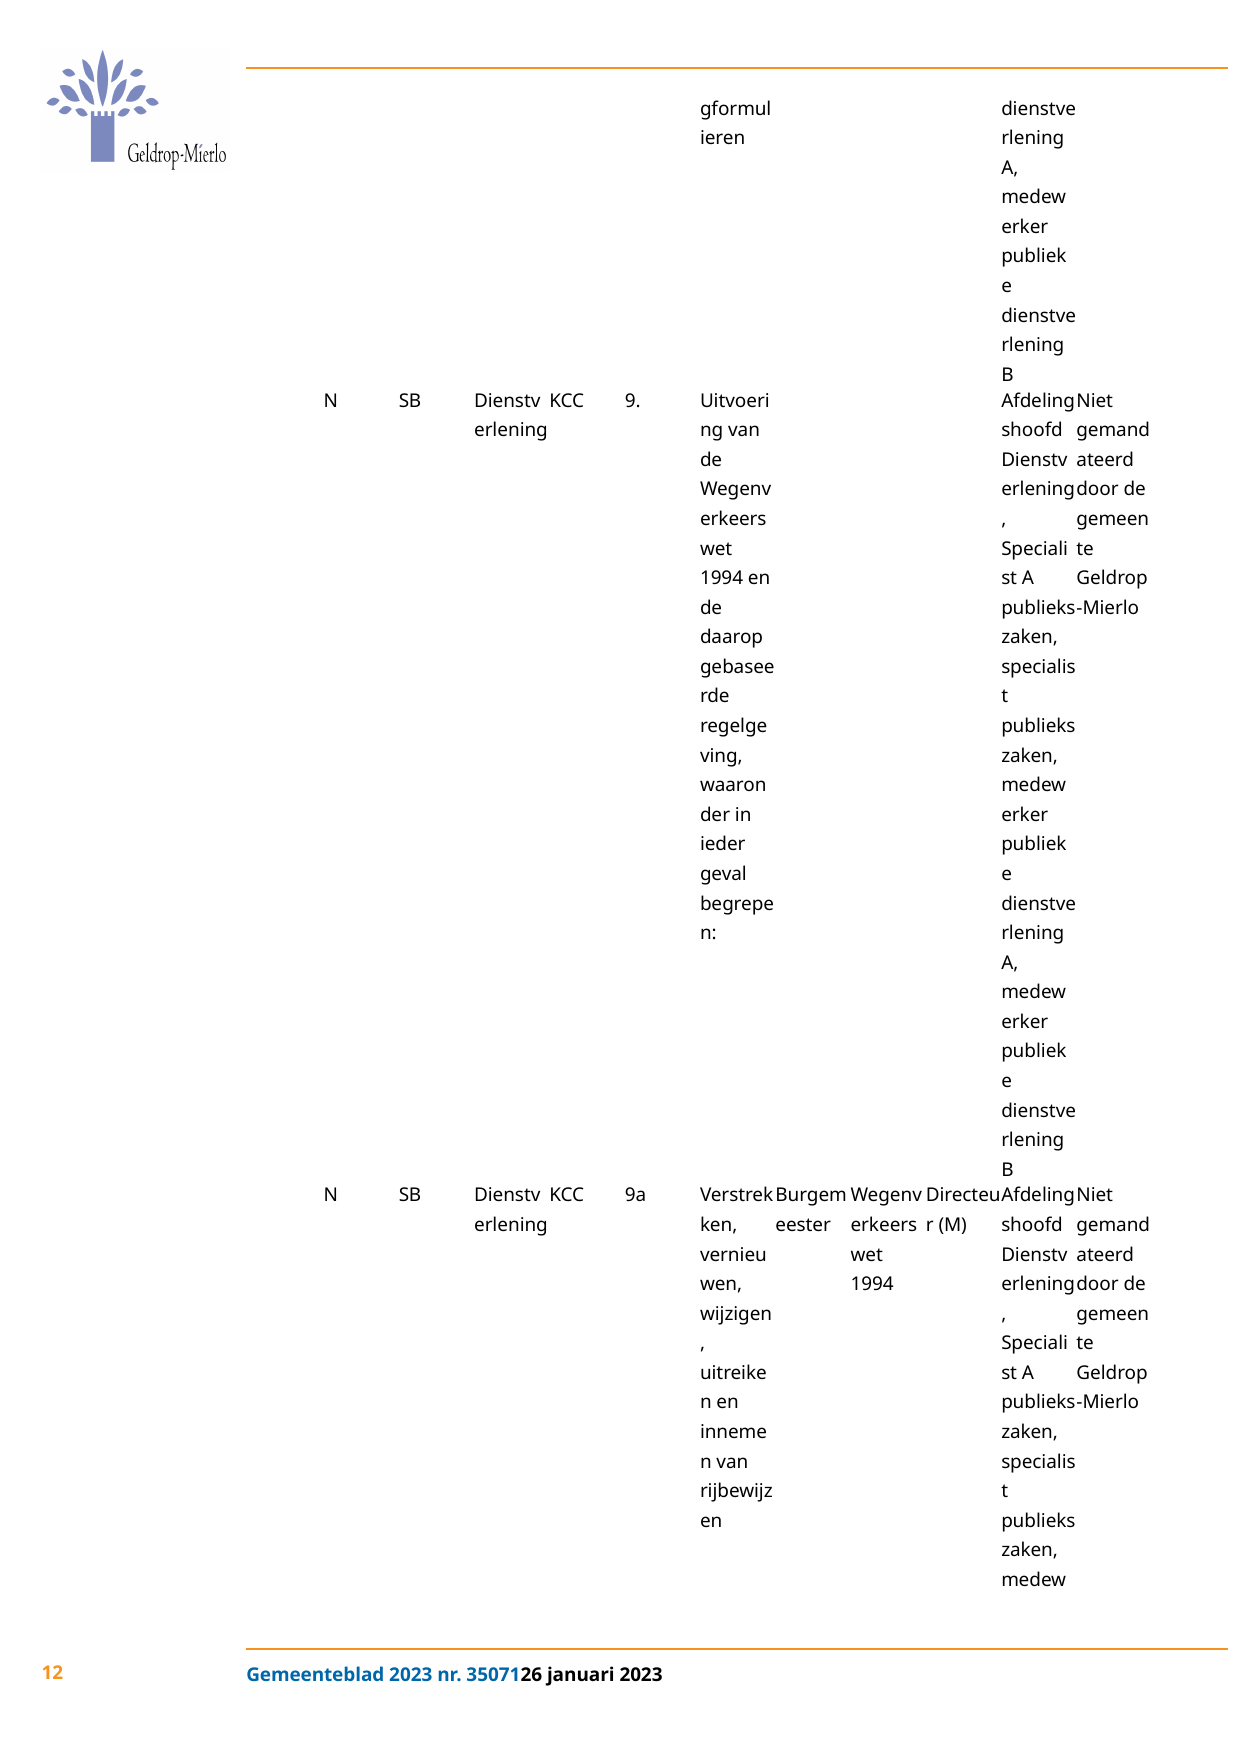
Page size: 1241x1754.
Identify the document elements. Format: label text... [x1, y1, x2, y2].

table_cell [248, 387, 323, 1182]
table_cell KCC [549, 1182, 624, 1592]
table_cell KCC [549, 387, 624, 1182]
table_cell Niet gemandateerd door de gemeente Geldrop-Mierlo [1076, 387, 1152, 1182]
table_cell [775, 95, 850, 387]
table_cell SB [399, 1182, 474, 1592]
table_cell [248, 1182, 323, 1592]
table_cell [850, 95, 926, 387]
table_cell Afdelingshoofd Dienstverlening, Specialist A publiekszaken, specialist publiekszaken, medew [1001, 1182, 1076, 1592]
table_cell Dienstverlening [474, 1182, 549, 1592]
table_cell [775, 387, 850, 1182]
table_cell 9. [625, 387, 700, 1182]
table_cell [926, 95, 1001, 387]
table_cell [323, 95, 398, 387]
table_cell Directeur (M) [926, 1182, 1001, 1592]
table_cell [926, 387, 1001, 1182]
table_cell N [323, 1182, 398, 1592]
table_cell SB [399, 387, 474, 1182]
table_cell [474, 95, 549, 387]
table_cell Uitvoering van de Wegenverkeerswet 1994 en de daarop gebaseerde regelgeving, waaronder in ieder geval begrepen: [700, 387, 775, 1182]
table_cell Niet gemandateerd door de gemeente Geldrop-Mierlo [1076, 1182, 1152, 1592]
table_cell [248, 95, 323, 387]
table_cell N [323, 387, 398, 1182]
table_cell [399, 95, 474, 387]
table_cell [1076, 95, 1152, 387]
table_cell dienstverlening A, medewerker publieke dienstverlening B [1001, 95, 1076, 387]
table_cell Afdelingshoofd Dienstverlening, Specialist A publiekszaken, specialist publiekszaken, medewerker publieke dienstverlening A, medewerker publieke dienstverlening B [1001, 387, 1076, 1182]
table_cell Dienstverlening [474, 387, 549, 1182]
picture [41, 47, 231, 172]
table_cell [850, 387, 926, 1182]
table_cell Verstrekken, vernieuwen, wijzigen, uitreiken en innemen van rijbewijzen [700, 1182, 775, 1592]
table_cell gformulieren [700, 95, 775, 387]
table_cell Burgemeester [775, 1182, 850, 1592]
table_cell [625, 95, 700, 387]
table_cell 9a [625, 1182, 700, 1592]
table_cell Wegenverkeerswet 1994 [850, 1182, 926, 1592]
table_cell [549, 95, 624, 387]
